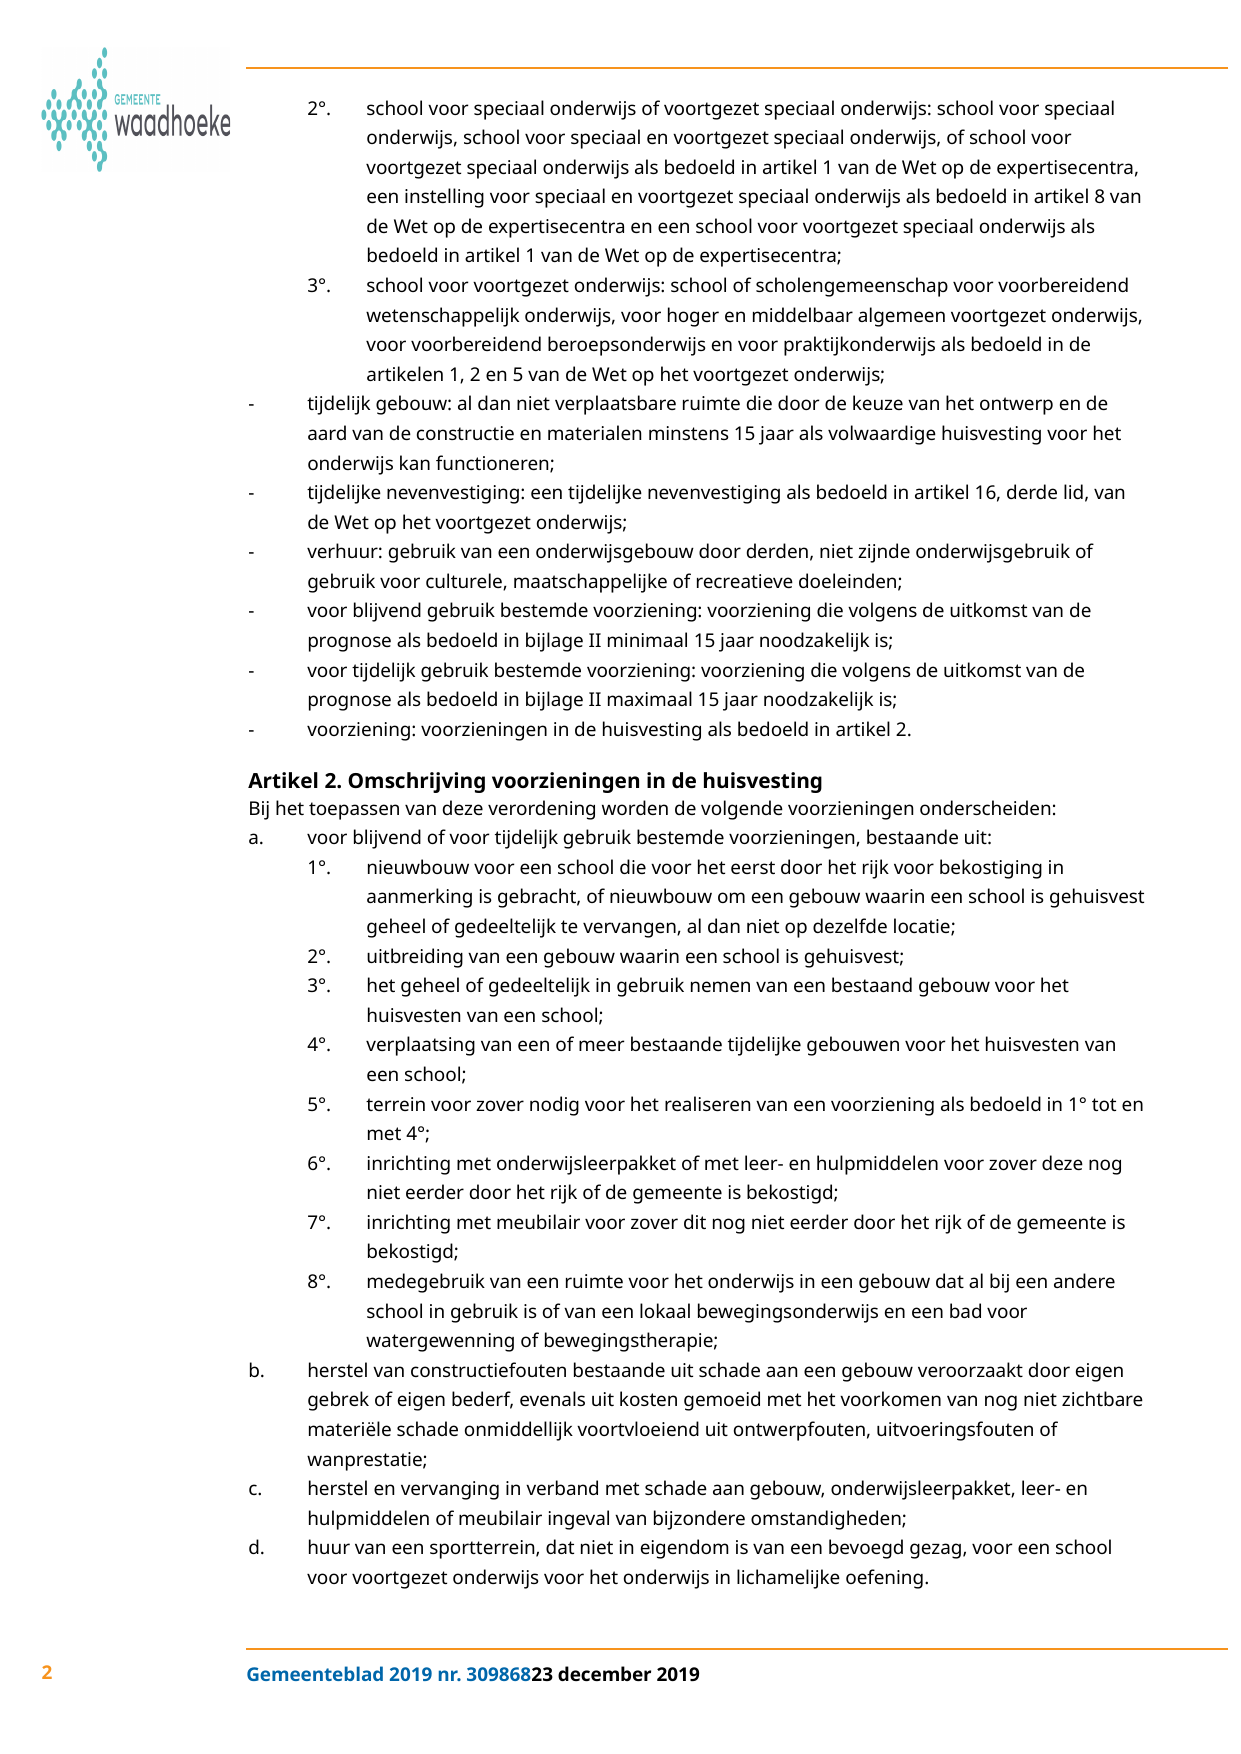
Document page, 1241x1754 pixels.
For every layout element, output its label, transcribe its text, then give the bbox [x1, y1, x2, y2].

list tijdelijk gebouw: al dan niet verplaatsbare ruimte die door de keuze van het ontwerp en de aard van de constructie en materialen minstens 15 jaar als volwaardige huisvesting voor het onderwijs kan functioneren; [248, 391, 1152, 476]
list voor blijvend gebruik bestemde voorziening: voorziening die volgens de uitkomst van de prognose als bedoeld in bijlage II minimaal 15 jaar noodzakelijk is; [248, 598, 1152, 653]
list voorziening: voorzieningen in de huisvesting als bedoeld in artikel 2. [248, 716, 1152, 742]
list herstel en vervanging in verband met schade aan gebouw, onderwijsleerpakket, leer- en hulpmiddelen of meubilair ingeval van bijzondere omstandigheden; [248, 1475, 1152, 1531]
list het geheel of gedeeltelijk in gebruik nemen van een bestaand gebouw voor het huisvesten van een school; [307, 972, 1152, 1028]
list voor tijdelijk gebruik bestemde voorziening: voorziening die volgens de uitkomst van de prognose als bedoeld in bijlage II maximaal 15 jaar noodzakelijk is; [248, 657, 1152, 712]
text Artikel 2. Omschrijving voorzieningen in de huisvesting [248, 766, 1152, 795]
text Bij het toepassen van deze verordening worden de volgende voorzieningen onderscheiden: [248, 795, 1152, 821]
list tijdelijke nevenvestiging: een tijdelijke nevenvestiging als bedoeld in artikel 16, derde lid, van de Wet op het voortgezet onderwijs; [248, 479, 1152, 535]
list huur van een sportterrein, dat niet in eigendom is van een bevoegd gezag, voor een school voor voortgezet onderwijs voor het onderwijs in lichamelijke oefening. [248, 1534, 1152, 1590]
list verhuur: gebruik van een onderwijsgebouw door derden, niet zijnde onderwijsgebruik of gebruik voor culturele, maatschappelijke of recreatieve doeleinden; [248, 538, 1152, 594]
list school voor voortgezet onderwijs: school of scholengemeenschap voor voorbereidend wetenschappelijk onderwijs, voor hoger en middelbaar algemeen voortgezet onderwijs, voor voorbereidend beroepsonderwijs en voor praktijkonderwijs als bedoeld in de artikelen 1, 2 en 5 van de Wet op het voortgezet onderwijs; [307, 272, 1152, 387]
picture [41, 47, 231, 172]
list uitbreiding van een gebouw waarin een school is gehuisvest; [307, 943, 1152, 968]
list terrein voor zover nodig voor het realiseren van een voorziening als bedoeld in 1° tot en met 4°; [307, 1091, 1152, 1146]
list inrichting met meubilair voor zover dit nog niet eerder door het rijk of de gemeente is bekostigd; [307, 1209, 1152, 1264]
list herstel van constructiefouten bestaande uit schade aan een gebouw veroorzaakt door eigen gebrek of eigen bederf, evenals uit kosten gemoeid met het voorkomen van nog niet zichtbare materiële schade onmiddellijk voortvloeiend uit ontwerpfouten, uitvoeringsfouten of wanprestatie; [248, 1357, 1152, 1471]
list verplaatsing van een of meer bestaande tijdelijke gebouwen voor het huisvesten van een school; [307, 1032, 1152, 1087]
list school voor speciaal onderwijs of voortgezet speciaal onderwijs: school voor speciaal onderwijs, school voor speciaal en voortgezet speciaal onderwijs, of school voor voortgezet speciaal onderwijs als bedoeld in artikel 1 van de Wet op de expertisecentra, een instelling voor speciaal en voortgezet speciaal onderwijs als bedoeld in artikel 8 van de Wet op de expertisecentra en een school voor voortgezet speciaal onderwijs als bedoeld in artikel 1 van de Wet op de expertisecentra; [307, 95, 1152, 268]
list voor blijvend of voor tijdelijk gebruik bestemde voorzieningen, bestaande uit: [248, 824, 1152, 850]
list nieuwbouw voor een school die voor het eerst door het rijk voor bekostiging in aanmerking is gebracht, of nieuwbouw om een gebouw waarin een school is gehuisvest geheel of gedeeltelijk te vervangen, al dan niet op dezelfde locatie; [307, 854, 1152, 939]
list inrichting met onderwijsleerpakket of met leer- en hulpmiddelen voor zover deze nog niet eerder door het rijk of de gemeente is bekostigd; [307, 1150, 1152, 1205]
list medegebruik van een ruimte voor het onderwijs in een gebouw dat al bij een andere school in gebruik is of van een lokaal bewegingsonderwijs en een bad voor watergewenning of bewegingstherapie; [307, 1268, 1152, 1353]
